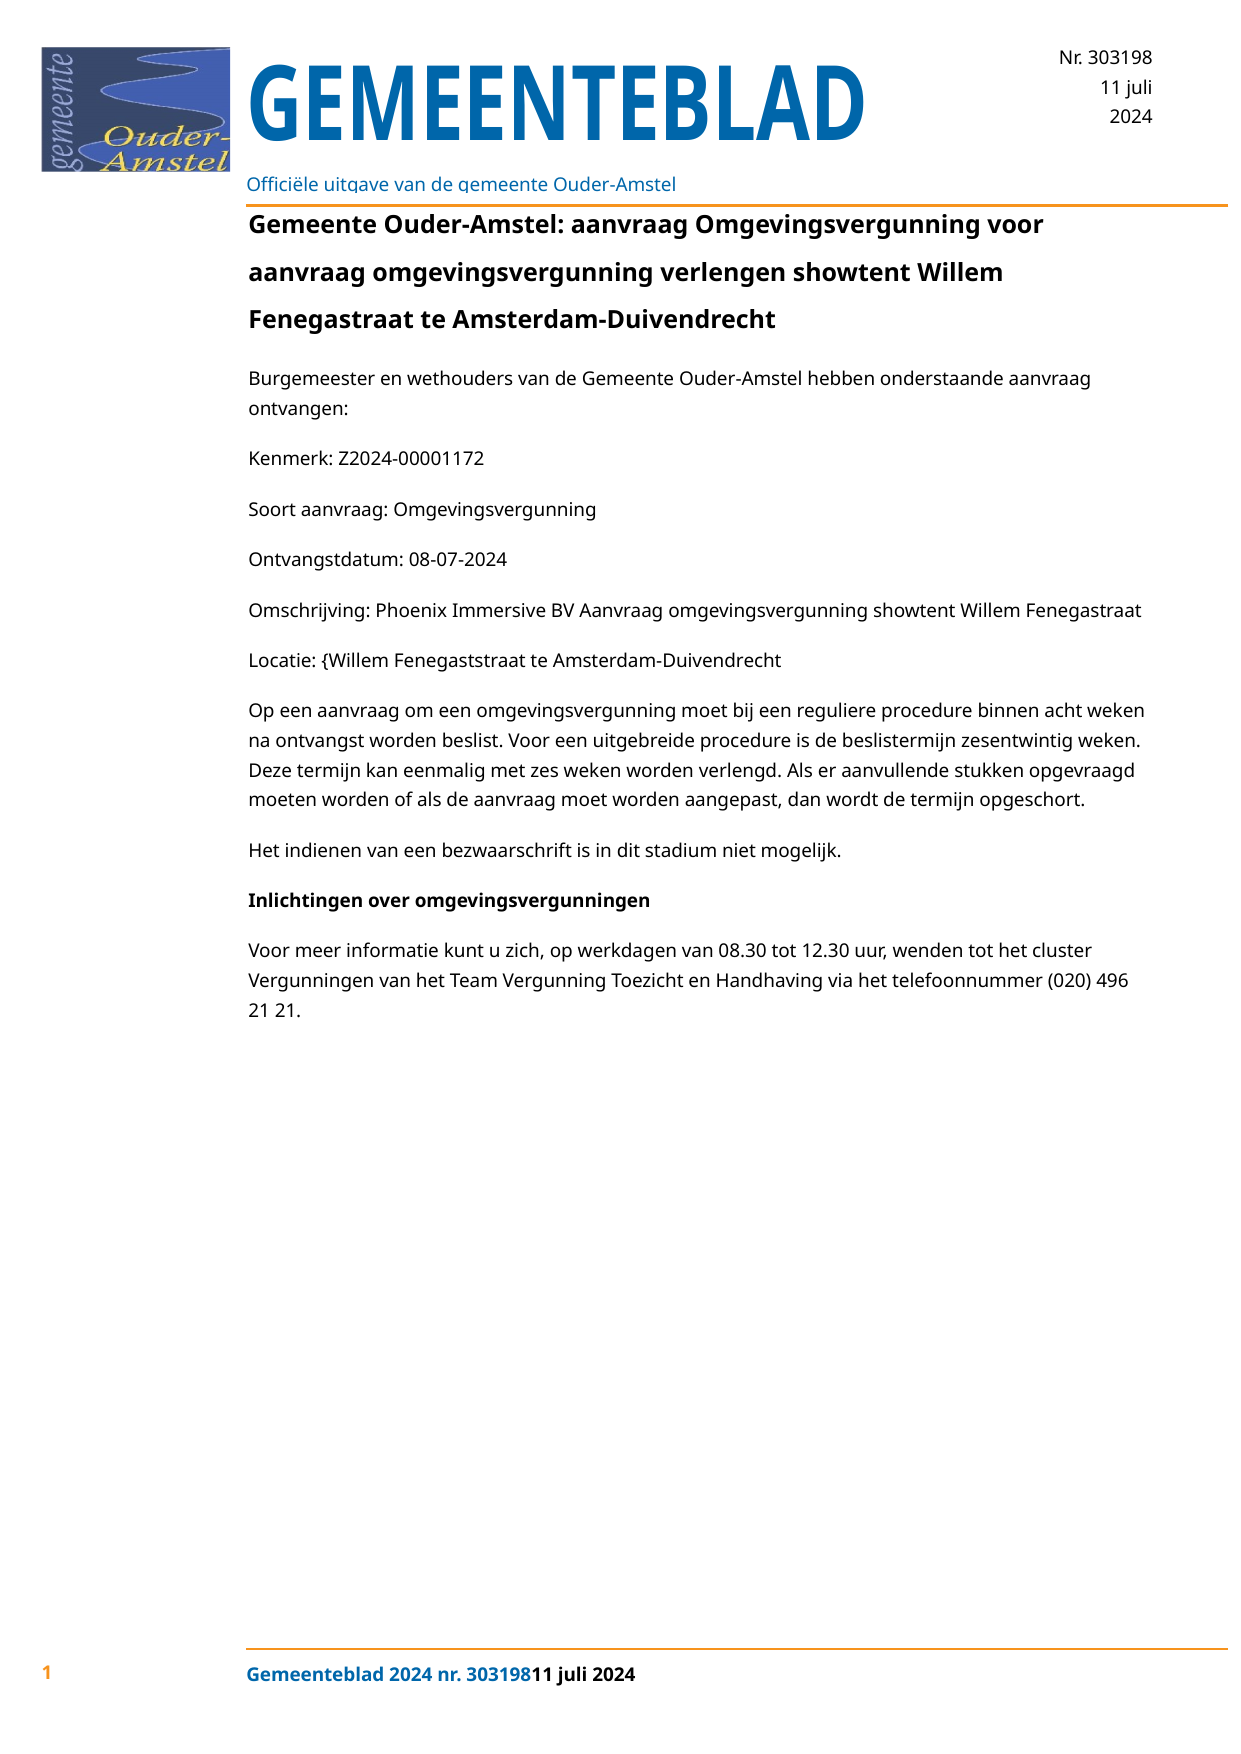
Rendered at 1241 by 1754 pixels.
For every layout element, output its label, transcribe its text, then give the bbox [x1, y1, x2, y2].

text Inlichtingen over omgevingsvergunningen [248, 887, 1152, 913]
text Omschrijving: Phoenix Immersive BV Aanvraag omgevingsvergunning showtent Willem Fenegastraat [248, 597, 1152, 622]
text Op een aanvraag om een omgevingsvergunning moet bij een reguliere procedure binnen acht weken na ontvangst worden beslist. Voor een uitgebreide procedure is de beslistermijn zesentwintig weken. Deze termijn kan eenmalig met zes weken worden verlengd. Als er aanvullende stukken opgevraagd moeten worden of als de aanvraag moet worden aangepast, dan wordt de termijn opgeschort. [248, 698, 1152, 812]
text Soort aanvraag: Omgevingsvergunning [248, 496, 1152, 522]
text Burgemeester en wethouders van de Gemeente Ouder-Amstel hebben onderstaande aanvraag ontvangen: [248, 366, 1152, 421]
picture [41, 47, 231, 172]
text Het indienen van een bezwaarschrift is in dit stadium niet mogelijk. [248, 837, 1152, 862]
text Ontvangstdatum: 08-07-2024 [248, 546, 1152, 572]
text Locatie: {Willem Fenegaststraat te Amsterdam-Duivendrecht [248, 647, 1152, 673]
text Kenmerk: Z2024-00001172 [248, 446, 1152, 471]
text Voor meer informatie kunt u zich, op werkdagen van 08.30 tot 12.30 uur, wenden tot het cluster Vergunningen van het Team Vergunning Toezicht en Handhaving via het telefoonnummer (020) 496 21 21. [248, 938, 1152, 1022]
text Gemeente Ouder-Amstel: aanvraag Omgevingsvergunning voor aanvraag omgevingsvergunning verlengen showtent Willem Fenegastraat te Amsterdam-Duivendrecht [248, 207, 1152, 336]
